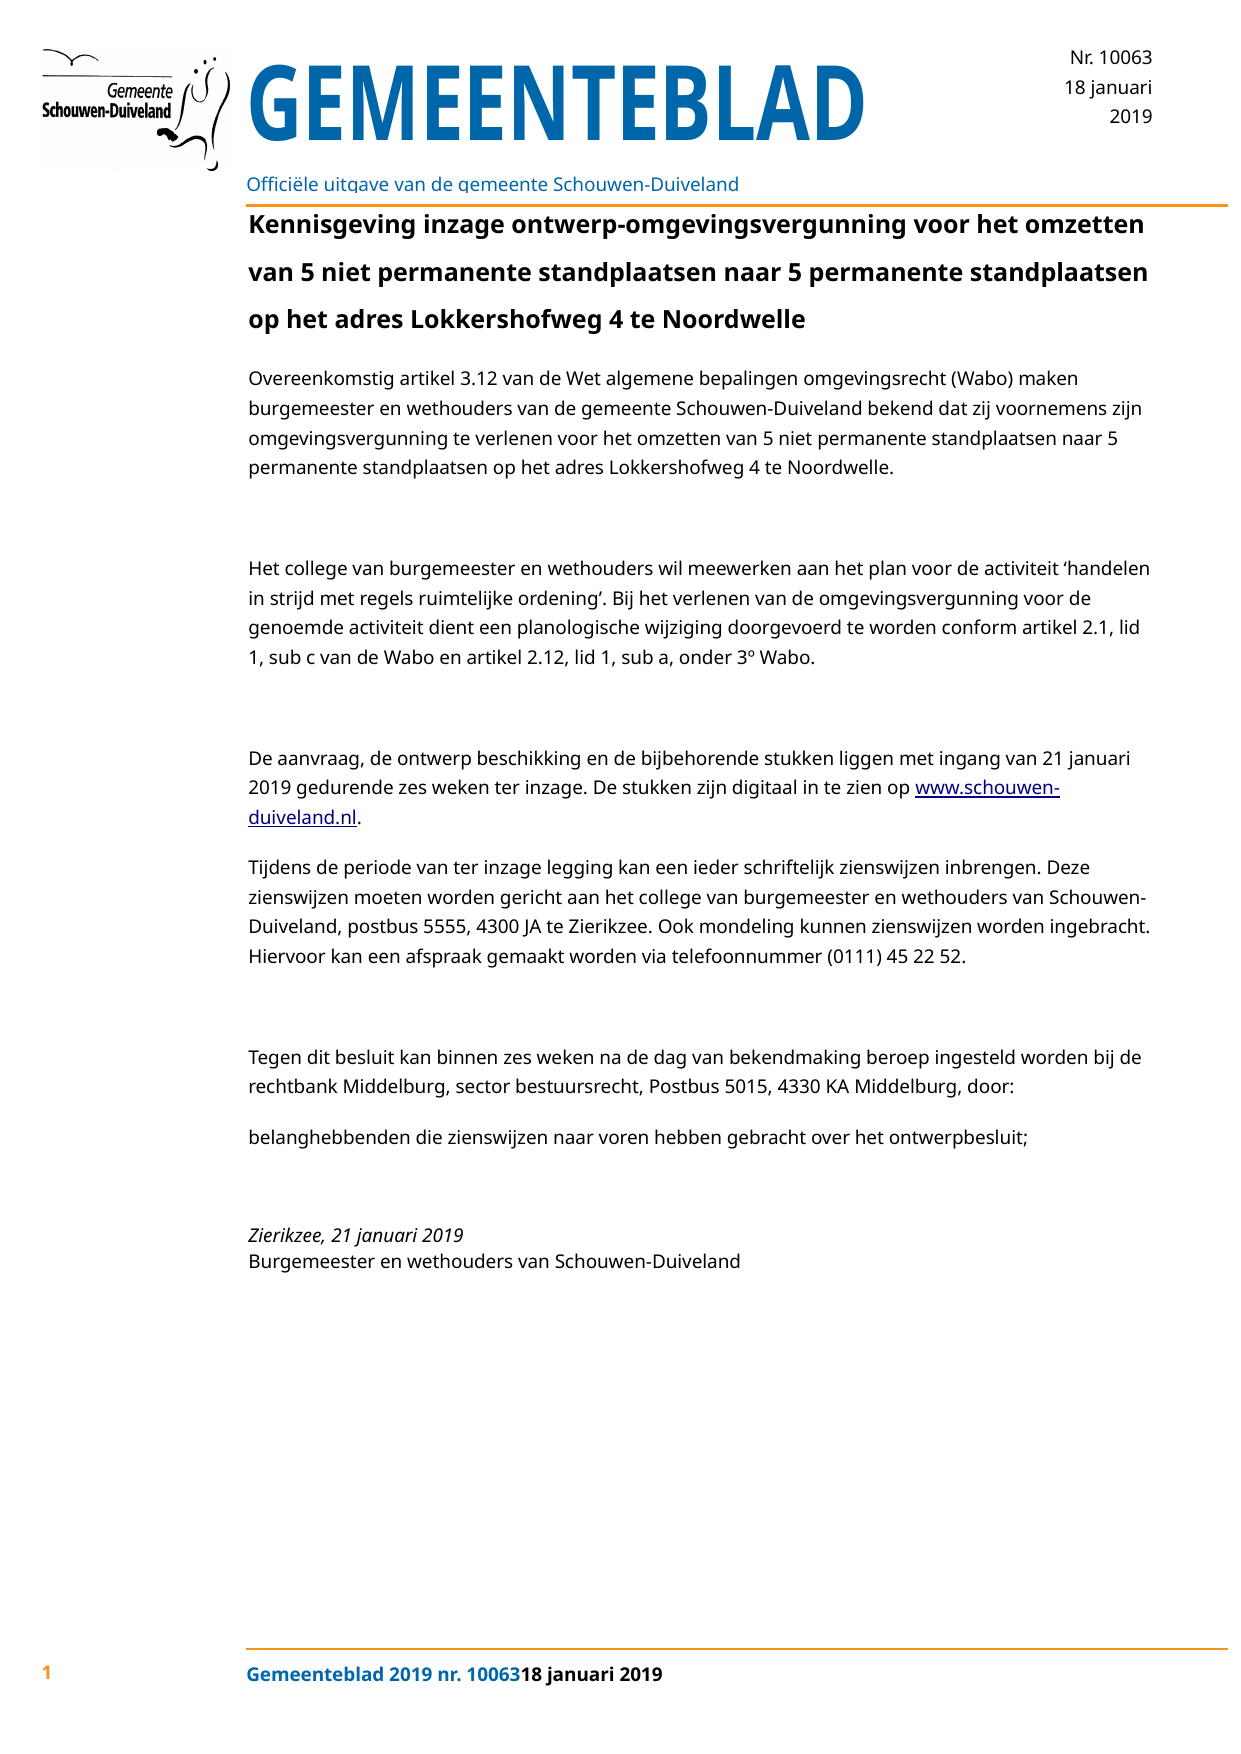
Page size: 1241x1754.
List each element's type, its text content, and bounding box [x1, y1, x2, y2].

text Burgemeester en wethouders van Schouwen-Duiveland [248, 1248, 1152, 1273]
text Zierikzee, 21 januari 2019 [248, 1222, 1152, 1248]
text De aanvraag, de ontwerp beschikking en de bijbehorende stukken liggen met ingang van 21 januari 2019 gedurende zes weken ter inzage. De stukken zijn digitaal in te zien op www.schouwen-duiveland.nl. [248, 745, 1152, 829]
text Het college van burgemeester en wethouders wil meewerken aan het plan voor de activiteit ‘handelen in strijd met regels ruimtelijke ordening’. Bij het verlenen van de omgevingsvergunning voor de genoemde activiteit dient een planologische wijziging doorgevoerd te worden conform artikel 2.1, lid 1, sub c van de Wabo en artikel 2.12, lid 1, sub a, onder 3º Wabo. [248, 555, 1152, 669]
text Tegen dit besluit kan binnen zes weken na de dag van bekendmaking beroep ingesteld worden bij de rechtbank Middelburg, sector bestuursrecht, Postbus 5015, 4330 KA Middelburg, door: [248, 1044, 1152, 1099]
picture [41, 47, 231, 172]
text Tijdens de periode van ter inzage legging kan een ieder schriftelijk zienswijzen inbrengen. Deze zienswijzen moeten worden gericht aan het college van burgemeester en wethouders van Schouwen-Duiveland, postbus 5555, 4300 JA te Zierikzee. Ook mondeling kunnen zienswijzen worden ingebracht. Hiervoor kan een afspraak gemaakt worden via telefoonnummer (0111) 45 22 52. [248, 854, 1152, 969]
text belanghebbenden die zienswijzen naar voren hebben gebracht over het ontwerpbesluit; [248, 1124, 1152, 1149]
text Overeenkomstig artikel 3.12 van de Wet algemene bepalingen omgevingsrecht (Wabo) maken burgemeester en wethouders van de gemeente Schouwen-Duiveland bekend dat zij voornemens zijn omgevingsvergunning te verlenen voor het omzetten van 5 niet permanente standplaatsen naar 5 permanente standplaatsen op het adres Lokkershofweg 4 te Noordwelle. [248, 366, 1152, 480]
text Kennisgeving inzage ontwerp-omgevingsvergunning voor het omzetten van 5 niet permanente standplaatsen naar 5 permanente standplaatsen op het adres Lokkershofweg 4 te Noordwelle [248, 207, 1152, 336]
